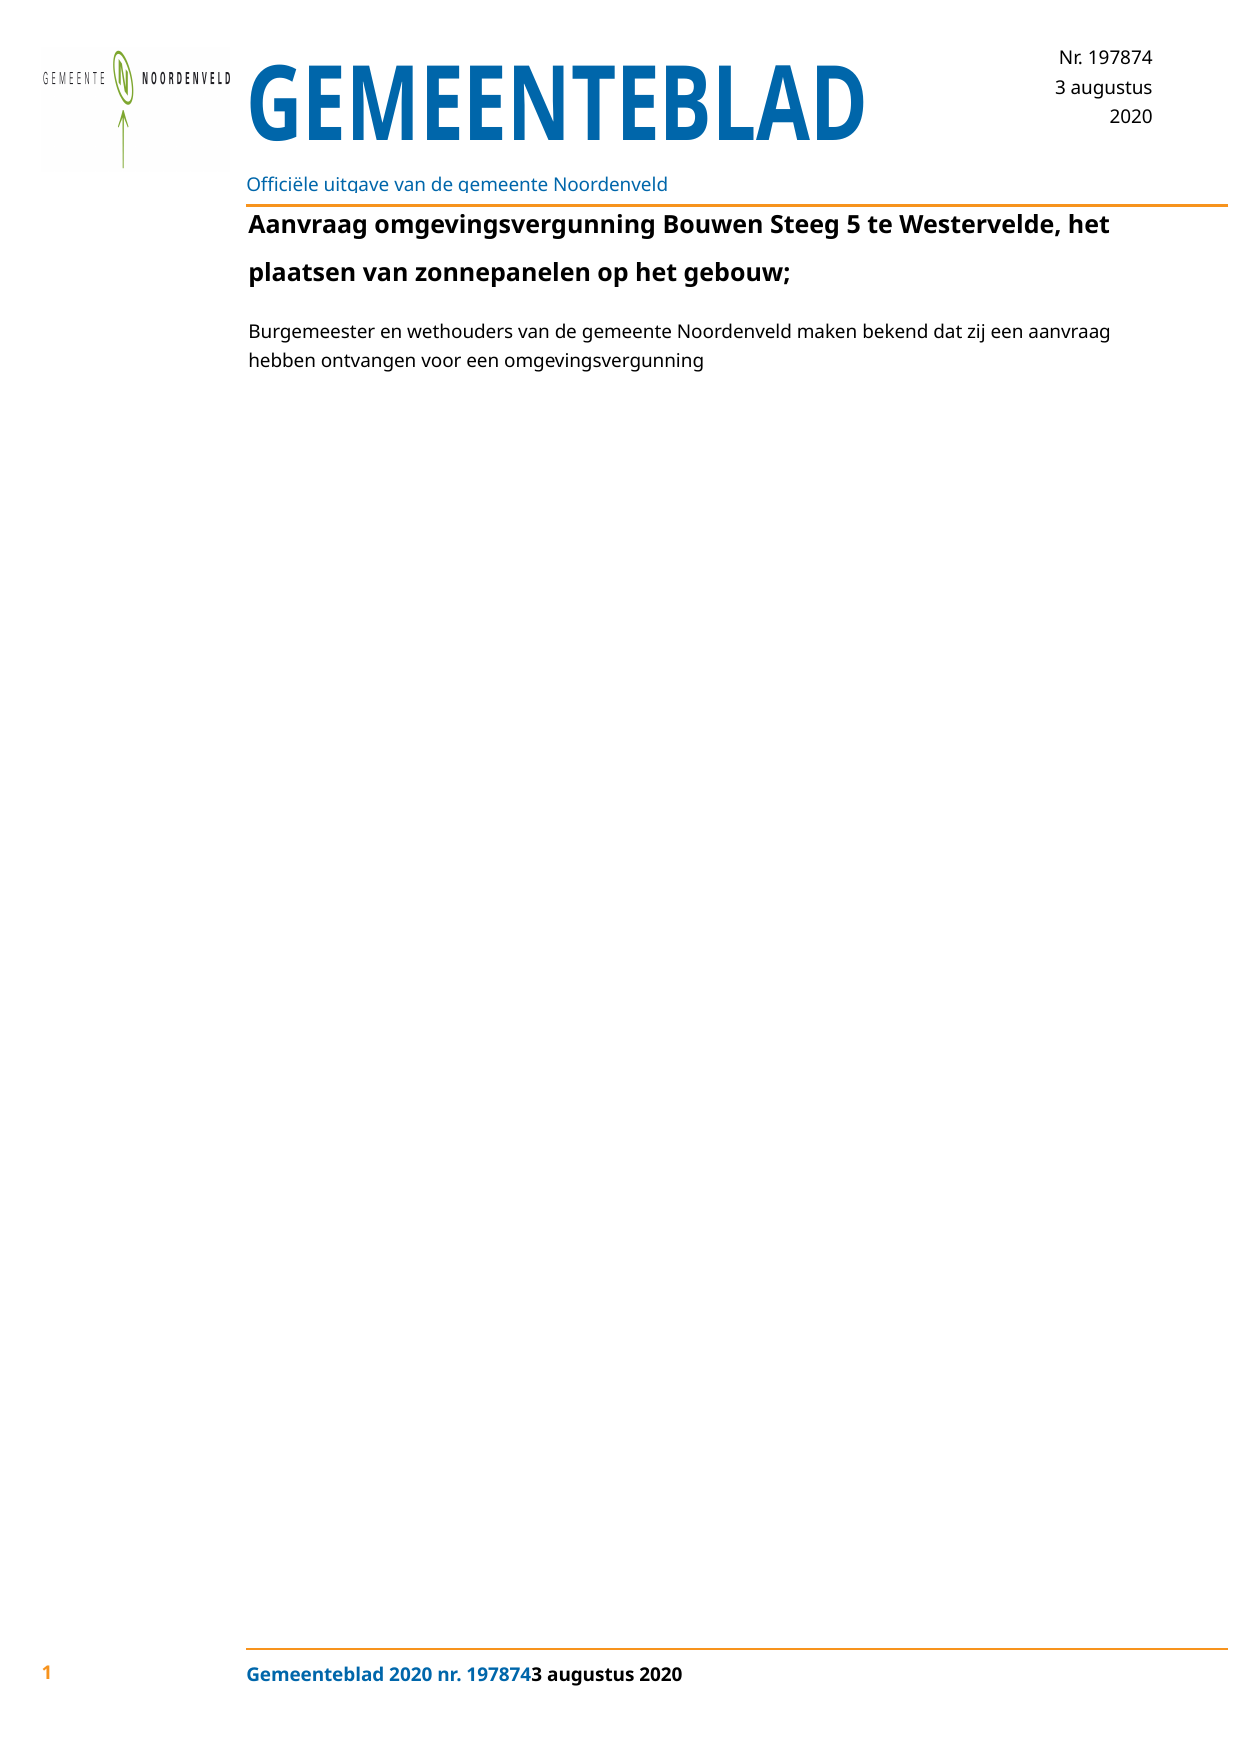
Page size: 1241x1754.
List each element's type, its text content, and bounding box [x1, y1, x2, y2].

text Burgemeester en wethouders van de gemeente Noordenveld maken bekend dat zij een aanvraag hebben ontvangen voor een omgevingsvergunning [248, 318, 1152, 373]
text Aanvraag omgevingsvergunning Bouwen Steeg 5 te Westervelde, het plaatsen van zonnepanelen op het gebouw; [248, 207, 1152, 288]
picture [41, 47, 231, 172]
